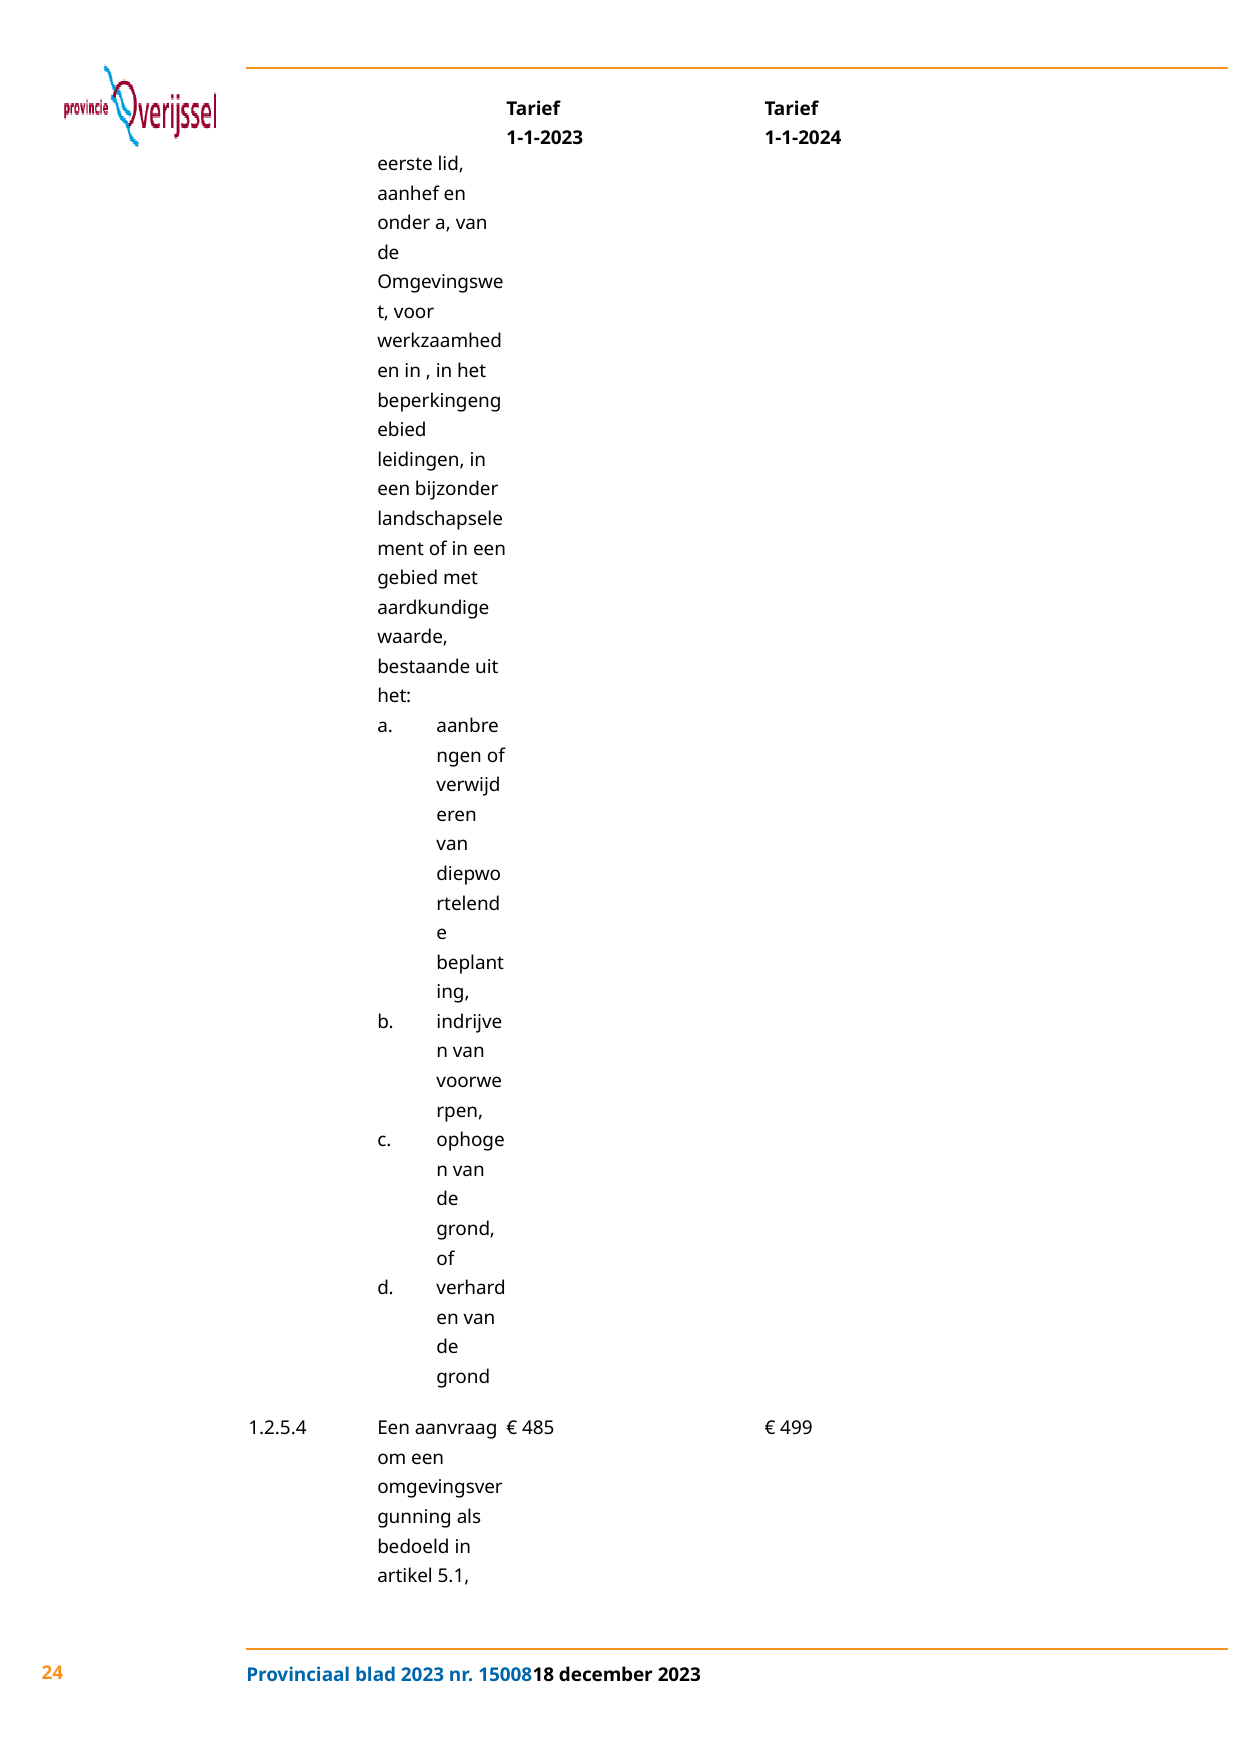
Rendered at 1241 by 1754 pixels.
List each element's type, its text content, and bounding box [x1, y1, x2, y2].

table_header [1023, 95, 1152, 150]
table_header Tarief 1-1-2024 [764, 95, 1022, 150]
table_cell eerste lid, aanhef en onder a, van de Omgevingswet, voor werkzaamheden in , in het beperkingengebied leidingen, in een bijzonder landschapselement of in een gebied met aardkundige waarde, bestaande uit het: aanbrengen of verwijderen van diepwortelende beplanting, indrijven van voorwerpen, ophogen van de grond, of verharden van de grond [377, 150, 506, 1389]
table_cell [764, 150, 1022, 1389]
table_cell [764, 1389, 1022, 1414]
table_header [248, 95, 377, 150]
table_cell Een aanvraag om een omgevingsvergunning als bedoeld in artikel 5.1, [377, 1415, 506, 1588]
table_cell [1023, 1389, 1152, 1414]
table_cell [248, 1389, 377, 1414]
picture [41, 47, 231, 172]
table_cell [1023, 1415, 1152, 1588]
table_cell € 499 [764, 1415, 1022, 1588]
table_header [377, 95, 506, 150]
table_cell € 485 [506, 1415, 764, 1588]
table_header Tarief 1-1-2023 [506, 95, 764, 150]
table_cell [1023, 150, 1152, 1389]
table_cell [506, 150, 764, 1389]
table_cell [248, 150, 377, 1389]
table_cell [506, 1389, 764, 1414]
table_cell [377, 1389, 506, 1414]
table_cell 1.2.5.4 [248, 1415, 377, 1588]
